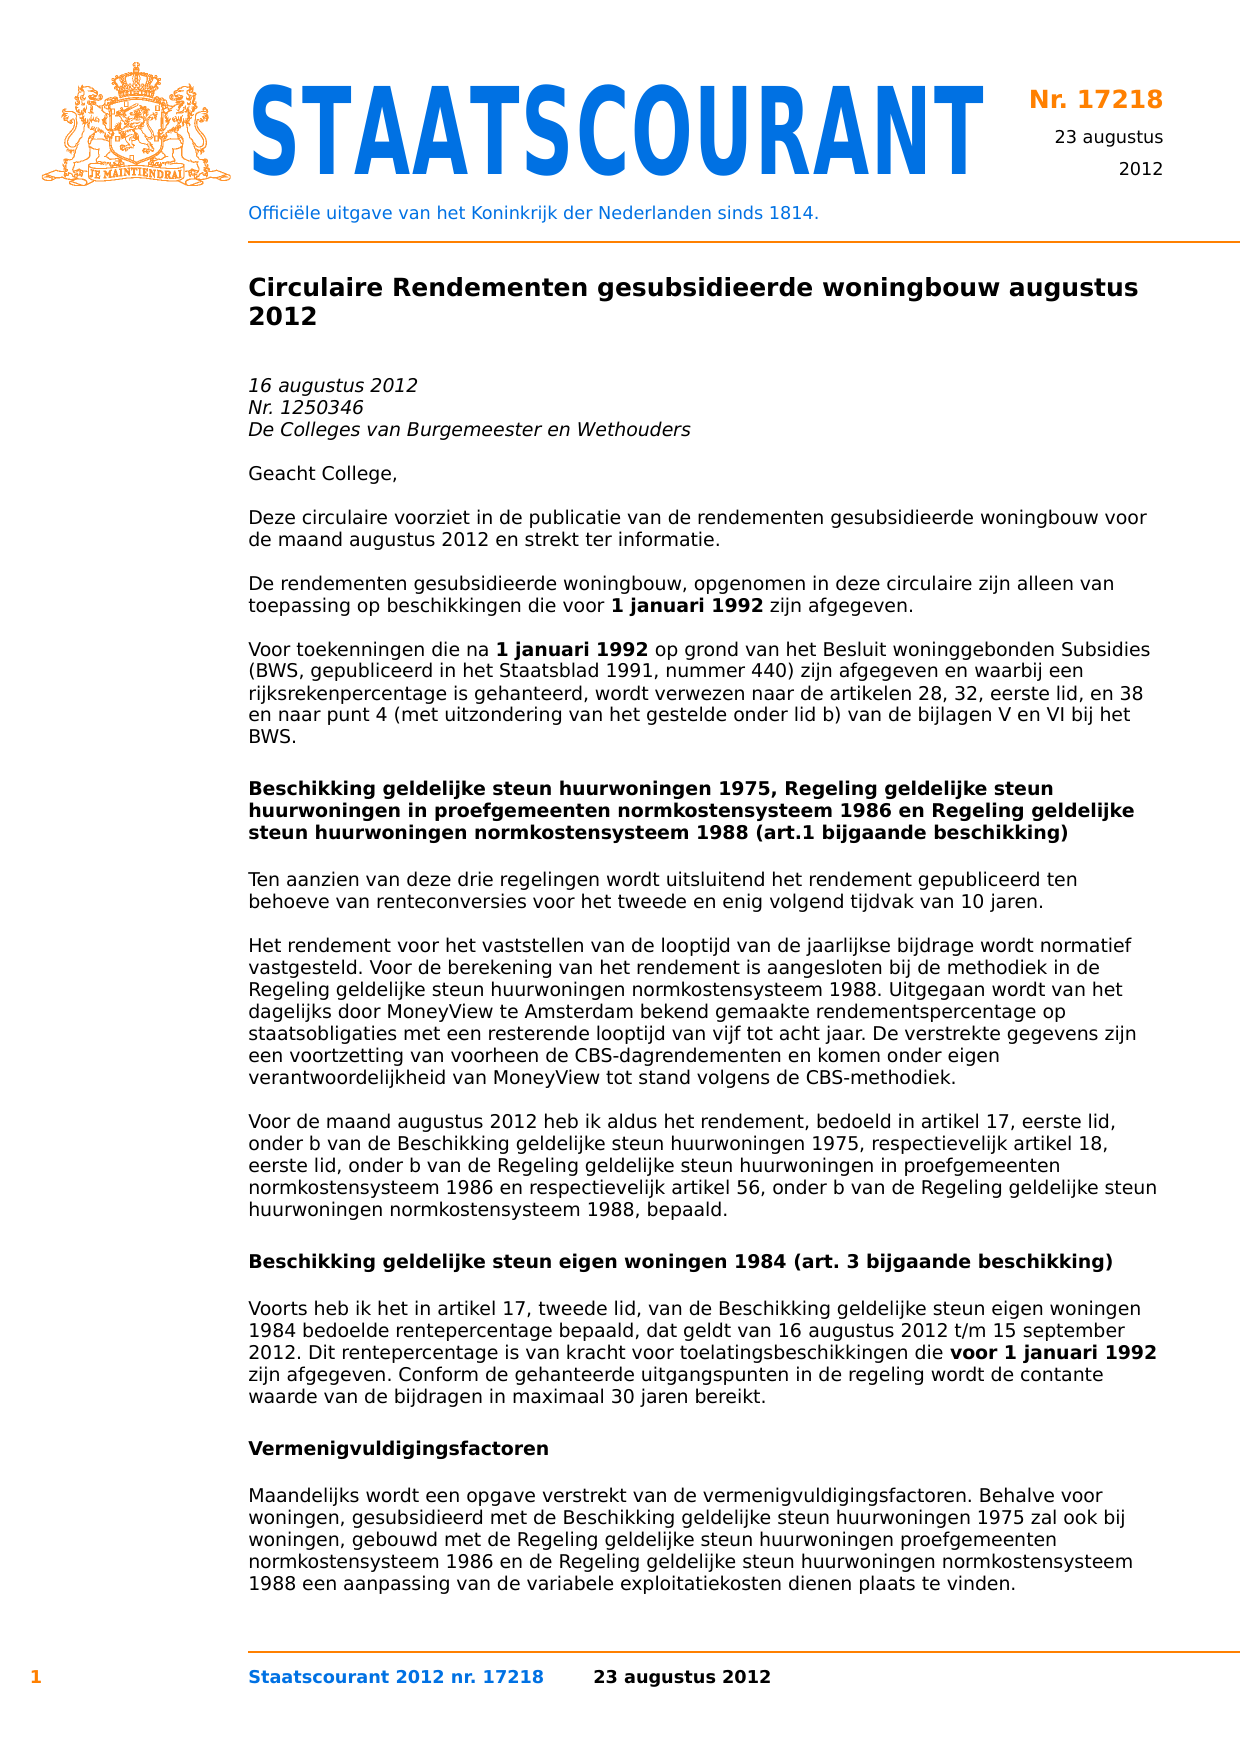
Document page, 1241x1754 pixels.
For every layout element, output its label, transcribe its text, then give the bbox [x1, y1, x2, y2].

text Nr. 1250346 [248, 397, 1163, 419]
text De rendementen gesubsidieerde woningbouw, opgenomen in deze circulaire zijn alleen van toepassing op beschikkingen die voor 1 januari 1992 zijn afgegeven. [248, 573, 1163, 617]
table_cell Officiële uitgave van het Koninkrijk der Nederlanden sinds 1814. [248, 203, 1240, 241]
table_header STAATSCOURANT [248, 62, 998, 203]
text Ten aanzien van deze drie regelingen wordt uitsluitend het rendement gepubliceerd ten behoeve van renteconversies voor het tweede en enig volgend tijdvak van 10 jaren. [248, 869, 1163, 913]
subtitle Beschikking geldelijke steun huurwoningen 1975, Regeling geldelijke steun huurwoningen in proefgemeenten normkostensysteem 1986 en Regeling geldelijke steun huurwoningen normkostensysteem 1988 (art.1 bijgaande beschikking) [248, 778, 1163, 844]
text De Colleges van Burgemeester en Wethouders [248, 419, 1163, 441]
subtitle Vermenigvuldigingsfactoren [248, 1438, 1163, 1459]
table_header [25, 62, 248, 241]
picture [41, 62, 231, 186]
subtitle Beschikking geldelijke steun eigen woningen 1984 (art. 3 bijgaande beschikking) [248, 1251, 1163, 1273]
text Geacht College, [248, 463, 1163, 485]
text Deze circulaire voorziet in de publicatie van de rendementen gesubsidieerde woningbouw voor de maand augustus 2012 en strekt ter informatie. [248, 507, 1163, 551]
text Voor toekenningen die na 1 januari 1992 op grond van het Besluit woninggebonden Subsidies (BWS, gepubliceerd in het Staatsblad 1991, nummer 440) zijn afgegeven en waarbij een rijksrekenpercentage is gehanteerd, wordt verwezen naar de artikelen 28, 32, eerste lid, en 38 en naar punt 4 (met uitzondering van het gestelde onder lid b) van de bijlagen V en VI bij het BWS. [248, 638, 1163, 748]
text Voorts heb ik het in artikel 17, tweede lid, van de Beschikking geldelijke steun eigen woningen 1984 bedoelde rentepercentage bepaald, dat geldt van 16 augustus 2012 t/m 15 september 2012. Dit rentepercentage is van kracht voor toelatingsbeschikkingen die voor 1 januari 1992 zijn afgegeven. Conform de gehanteerde uitgangspunten in de regeling wordt de contante waarde van de bijdragen in maximaal 30 jaren bereikt. [248, 1298, 1163, 1408]
table_cell 2012 [998, 153, 1240, 203]
text Maandelijks wordt een opgave verstrekt van de vermenigvuldigingsfactoren. Behalve voor woningen, gesubsidieerd met de Beschikking geldelijke steun huurwoningen 1975 zal ook bij woningen, gebouwd met de Regeling geldelijke steun huurwoningen proefgemeenten normkostensysteem 1986 en de Regeling geldelijke steun huurwoningen normkostensysteem 1988 een aanpassing van de variabele exploitatiekosten dienen plaats te vinden. [248, 1484, 1163, 1594]
text Het rendement voor het vaststellen van de looptijd van de jaarlijkse bijdrage wordt normatief vastgesteld. Voor de berekening van het rendement is aangesloten bij de methodiek in de Regeling geldelijke steun huurwoningen normkostensysteem 1988. Uitgegaan wordt van het dagelijks door MoneyView te Amsterdam bekend gemaakte rendementspercentage op staatsobligaties met een resterende looptijd van vijf tot acht jaar. De verstrekte gegevens zijn een voortzetting van voorheen de CBS-dagrendementen en komen onder eigen verantwoordelijkheid van MoneyView tot stand volgens de CBS-methodiek. [248, 935, 1163, 1089]
subtitle Circulaire Rendementen gesubsidieerde woningbouw augustus 2012 [248, 273, 1163, 331]
text Voor de maand augustus 2012 heb ik aldus het rendement, bedoeld in artikel 17, eerste lid, onder b van de Beschikking geldelijke steun huurwoningen 1975, respectievelijk artikel 18, eerste lid, onder b van de Regeling geldelijke steun huurwoningen in proefgemeenten normkostensysteem 1986 en respectievelijk artikel 56, onder b van de Regeling geldelijke steun huurwoningen normkostensysteem 1988, bepaald. [248, 1111, 1163, 1221]
table_cell 23 augustus [998, 121, 1240, 153]
text 16 augustus 2012 [248, 375, 1163, 397]
table_header Nr. 17218 [998, 62, 1240, 121]
